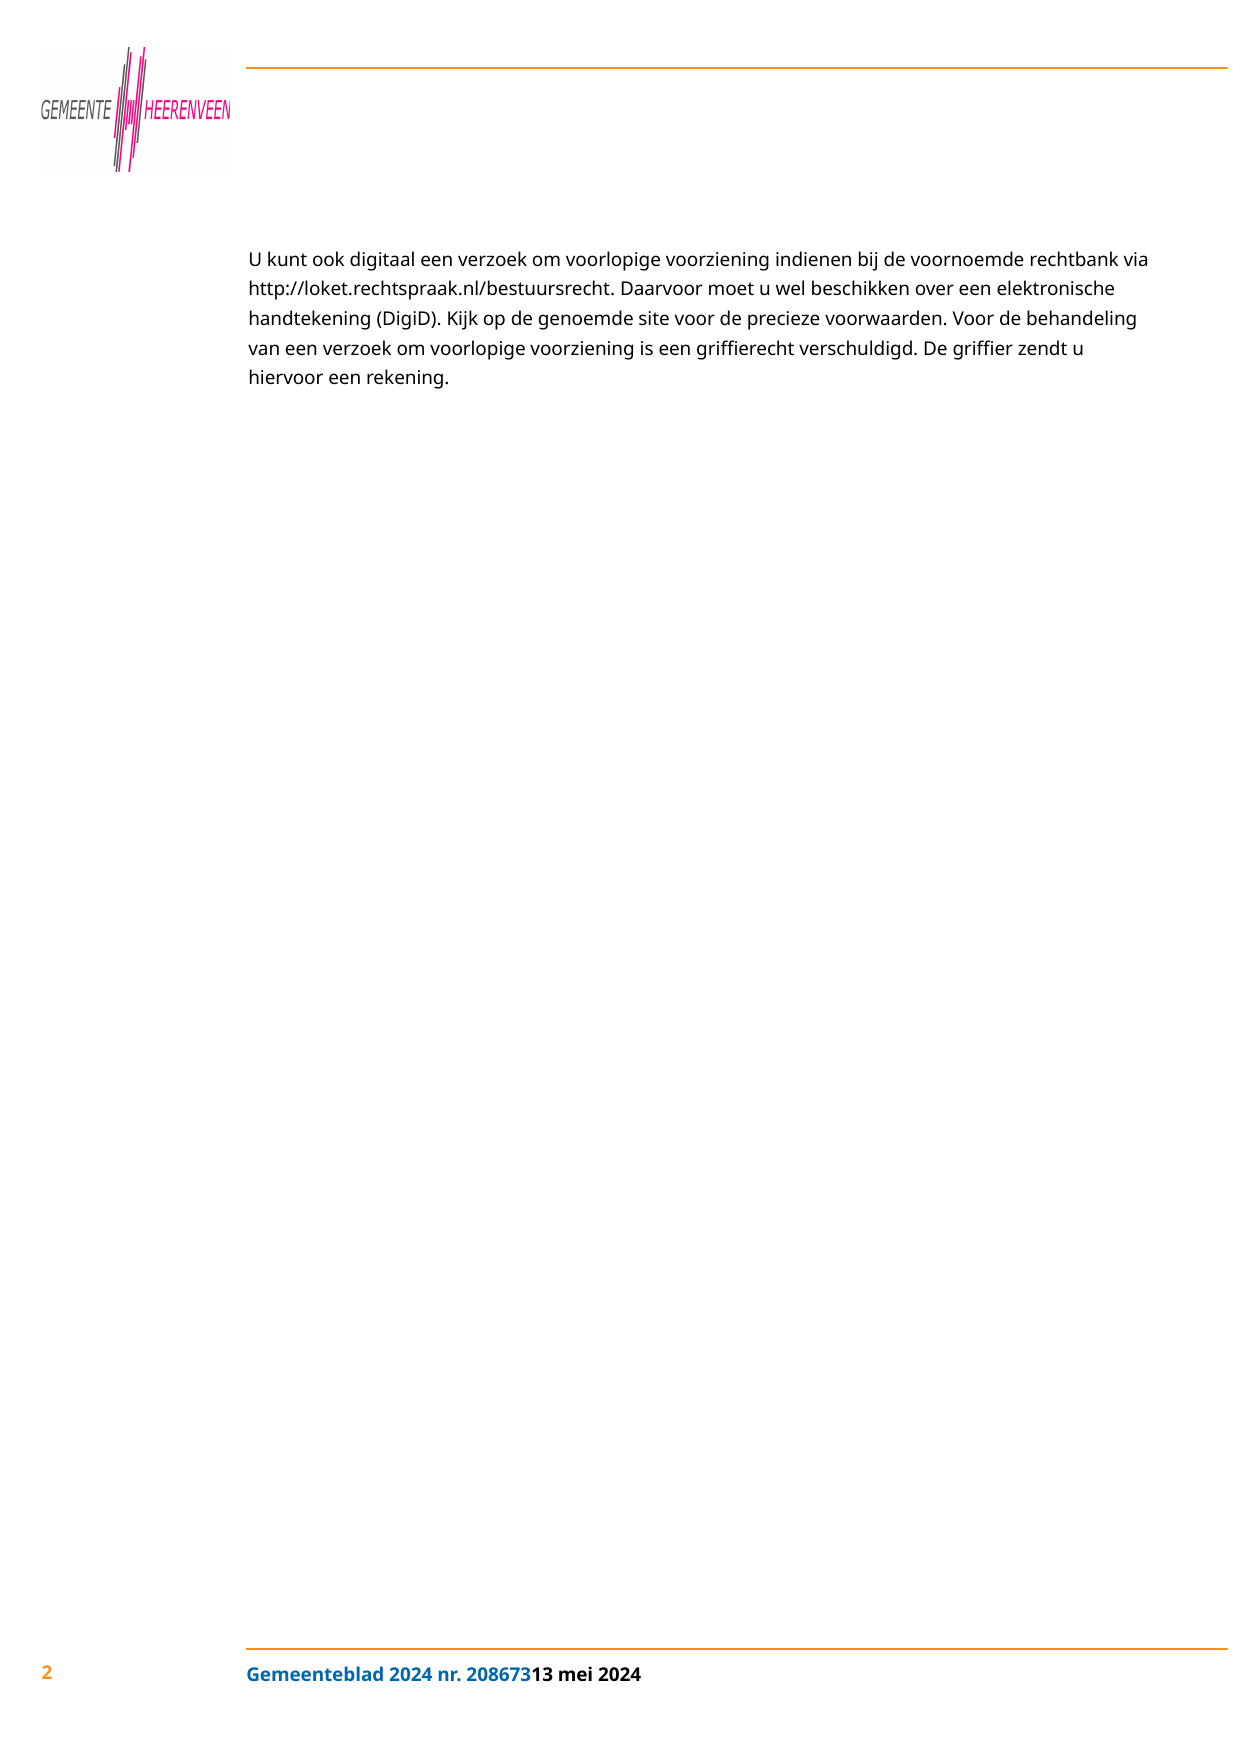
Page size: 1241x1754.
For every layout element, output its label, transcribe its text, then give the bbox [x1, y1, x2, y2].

picture [41, 47, 231, 172]
text U kunt ook digitaal een verzoek om voorlopige voorziening indienen bij de voornoemde rechtbank via http://loket.rechtspraak.nl/bestuursrecht. Daarvoor moet u wel beschikken over een elektronische handtekening (DigiD). Kijk op de genoemde site voor de precieze voorwaarden. Voor de behandeling van een verzoek om voorlopige voorziening is een griffierecht verschuldigd. De griffier zendt u hiervoor een rekening. [248, 246, 1152, 390]
